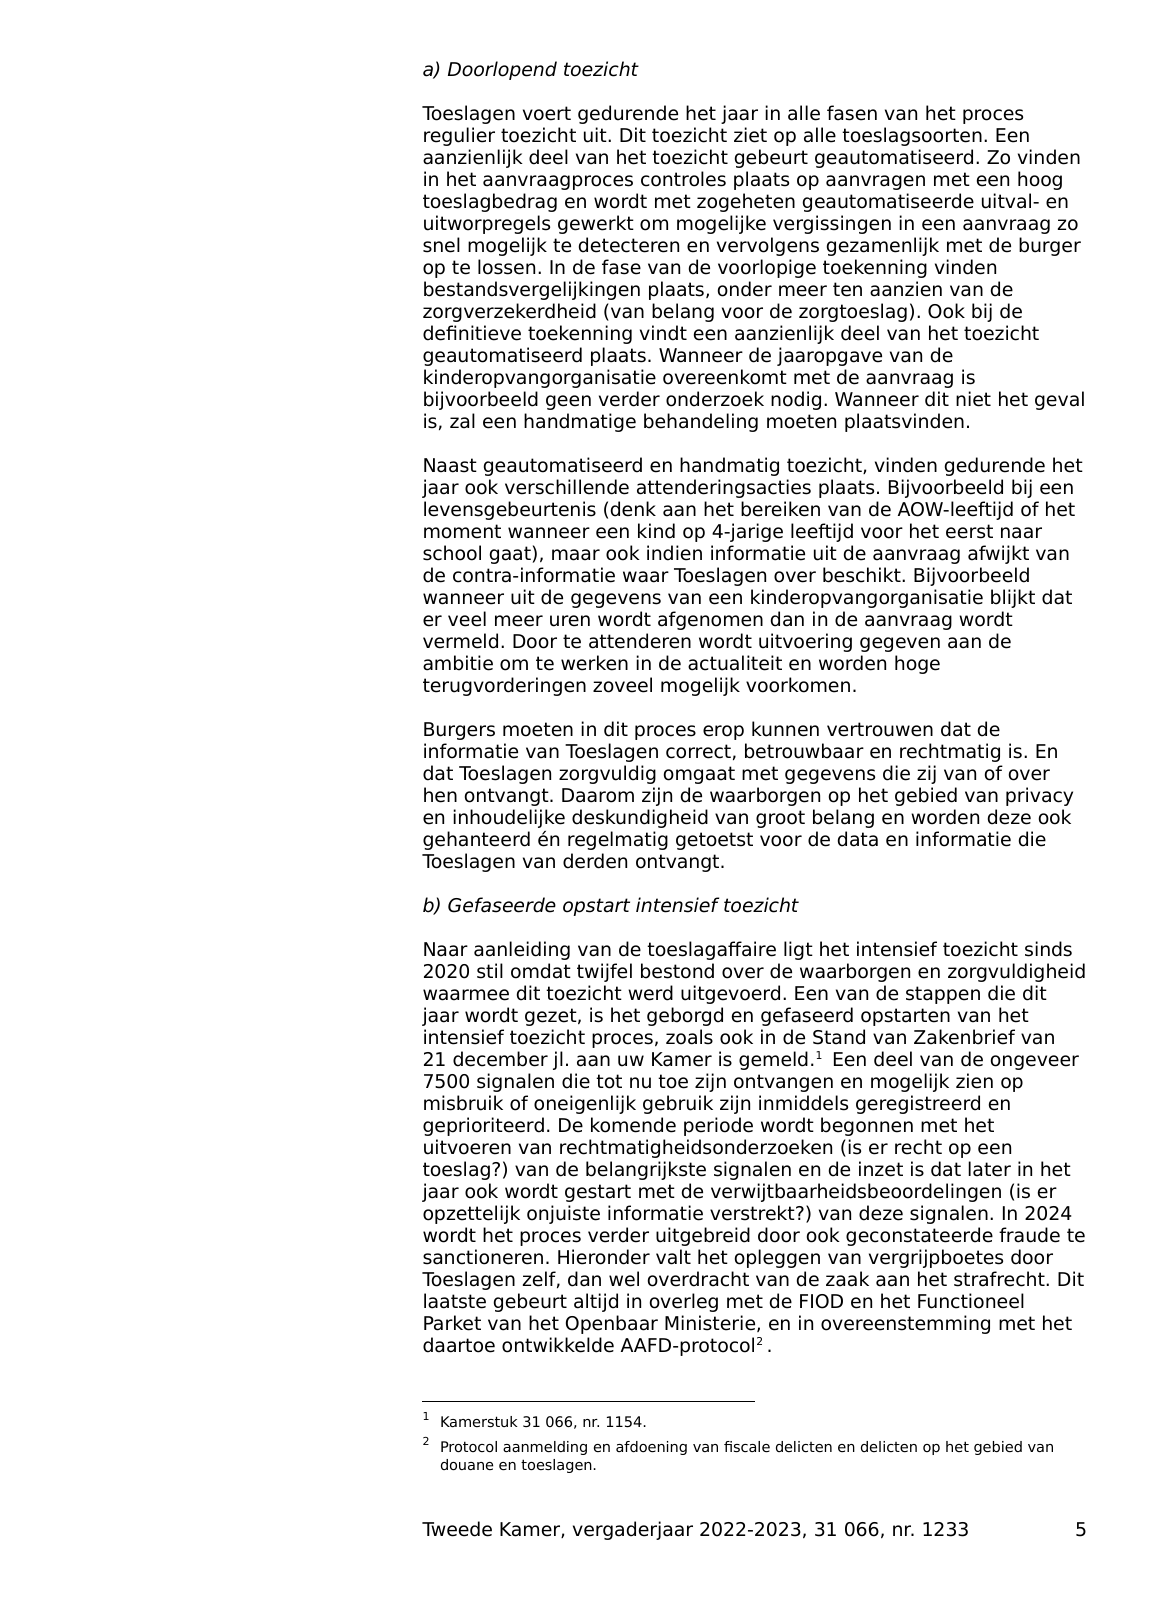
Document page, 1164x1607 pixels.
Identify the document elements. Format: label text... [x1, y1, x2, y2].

text Burgers moeten in dit proces erop kunnen vertrouwen dat de informatie van Toeslagen correct, betrouwbaar en rechtmatig is. En dat Toeslagen zorgvuldig omgaat met gegevens die zij van of over hen ontvangt. Daarom zijn de waarborgen op het gebied van privacy en inhoudelijke deskundigheid van groot belang en worden deze ook gehanteerd én regelmatig getoetst voor de data en informatie die Toeslagen van derden ontvangt. [422, 719, 1087, 873]
subtitle a) Doorlopend toezicht [422, 59, 1087, 81]
text Protocol aanmelding en afdoening van fiscale delicten en delicten op het gebied van douane en toeslagen. [422, 1435, 1087, 1474]
text Toeslagen voert gedurende het jaar in alle fasen van het proces regulier toezicht uit. Dit toezicht ziet op alle toeslagsoorten. Een aanzienlijk deel van het toezicht gebeurt geautomatiseerd. Zo vinden in het aanvraagproces controles plaats op aanvragen met een hoog toeslagbedrag en wordt met zogeheten geautomatiseerde uitval- en uitworpregels gewerkt om mogelijke vergissingen in een aanvraag zo snel mogelijk te detecteren en vervolgens gezamenlijk met de burger op te lossen. In de fase van de voorlopige toekenning vinden bestandsvergelijkingen plaats, onder meer ten aanzien van de zorgverzekerdheid (van belang voor de zorgtoeslag). Ook bij de definitieve toekenning vindt een aanzienlijk deel van het toezicht geautomatiseerd plaats. Wanneer de jaaropgave van de kinderopvangorganisatie overeenkomt met de aanvraag is bijvoorbeeld geen verder onderzoek nodig. Wanneer dit niet het geval is, zal een handmatige behandeling moeten plaatsvinden. [422, 103, 1087, 433]
text Naar aanleiding van de toeslagaffaire ligt het intensief toezicht sinds 2020 stil omdat twijfel bestond over de waarborgen en zorgvuldigheid waarmee dit toezicht werd uitgevoerd. Een van de stappen die dit jaar wordt gezet, is het geborgd en gefaseerd opstarten van het intensief toezicht proces, zoals ook in de Stand van Zakenbrief van 21 december jl. aan uw Kamer is gemeld. Een deel van de ongeveer 7500 signalen die tot nu toe zijn ontvangen en mogelijk zien op misbruik of oneigenlijk gebruik zijn inmiddels geregistreerd en geprioriteerd. De komende periode wordt begonnen met het uitvoeren van rechtmatigheidsonderzoeken (is er recht op een toeslag?) van de belangrijkste signalen en de inzet is dat later in het jaar ook wordt gestart met de verwijtbaarheidsbeoordelingen (is er opzettelijk onjuiste informatie verstrekt?) van deze signalen. In 2024 wordt het proces verder uitgebreid door ook geconstateerde fraude te sanctioneren. Hieronder valt het opleggen van vergrijpboetes door Toeslagen zelf, dan wel overdracht van de zaak aan het strafrecht. Dit laatste gebeurt altijd in overleg met de FIOD en het Functioneel Parket van het Openbaar Ministerie, en in overeenstemming met het daartoe ontwikkelde AAFD-protocol. [422, 939, 1087, 1357]
text Naast geautomatiseerd en handmatig toezicht, vinden gedurende het jaar ook verschillende attenderingsacties plaats. Bijvoorbeeld bij een levensgebeurtenis (denk aan het bereiken van de AOW-leeftijd of het moment wanneer een kind op 4-jarige leeftijd voor het eerst naar school gaat), maar ook indien informatie uit de aanvraag afwijkt van de contra-informatie waar Toeslagen over beschikt. Bijvoorbeeld wanneer uit de gegevens van een kinderopvangorganisatie blijkt dat er veel meer uren wordt afgenomen dan in de aanvraag wordt vermeld. Door te attenderen wordt uitvoering gegeven aan de ambitie om te werken in de actualiteit en worden hoge terugvorderingen zoveel mogelijk voorkomen. [422, 455, 1087, 697]
text Kamerstuk 31 066, nr. 1154. [422, 1410, 1087, 1432]
subtitle b) Gefaseerde opstart intensief toezicht [422, 895, 1087, 917]
